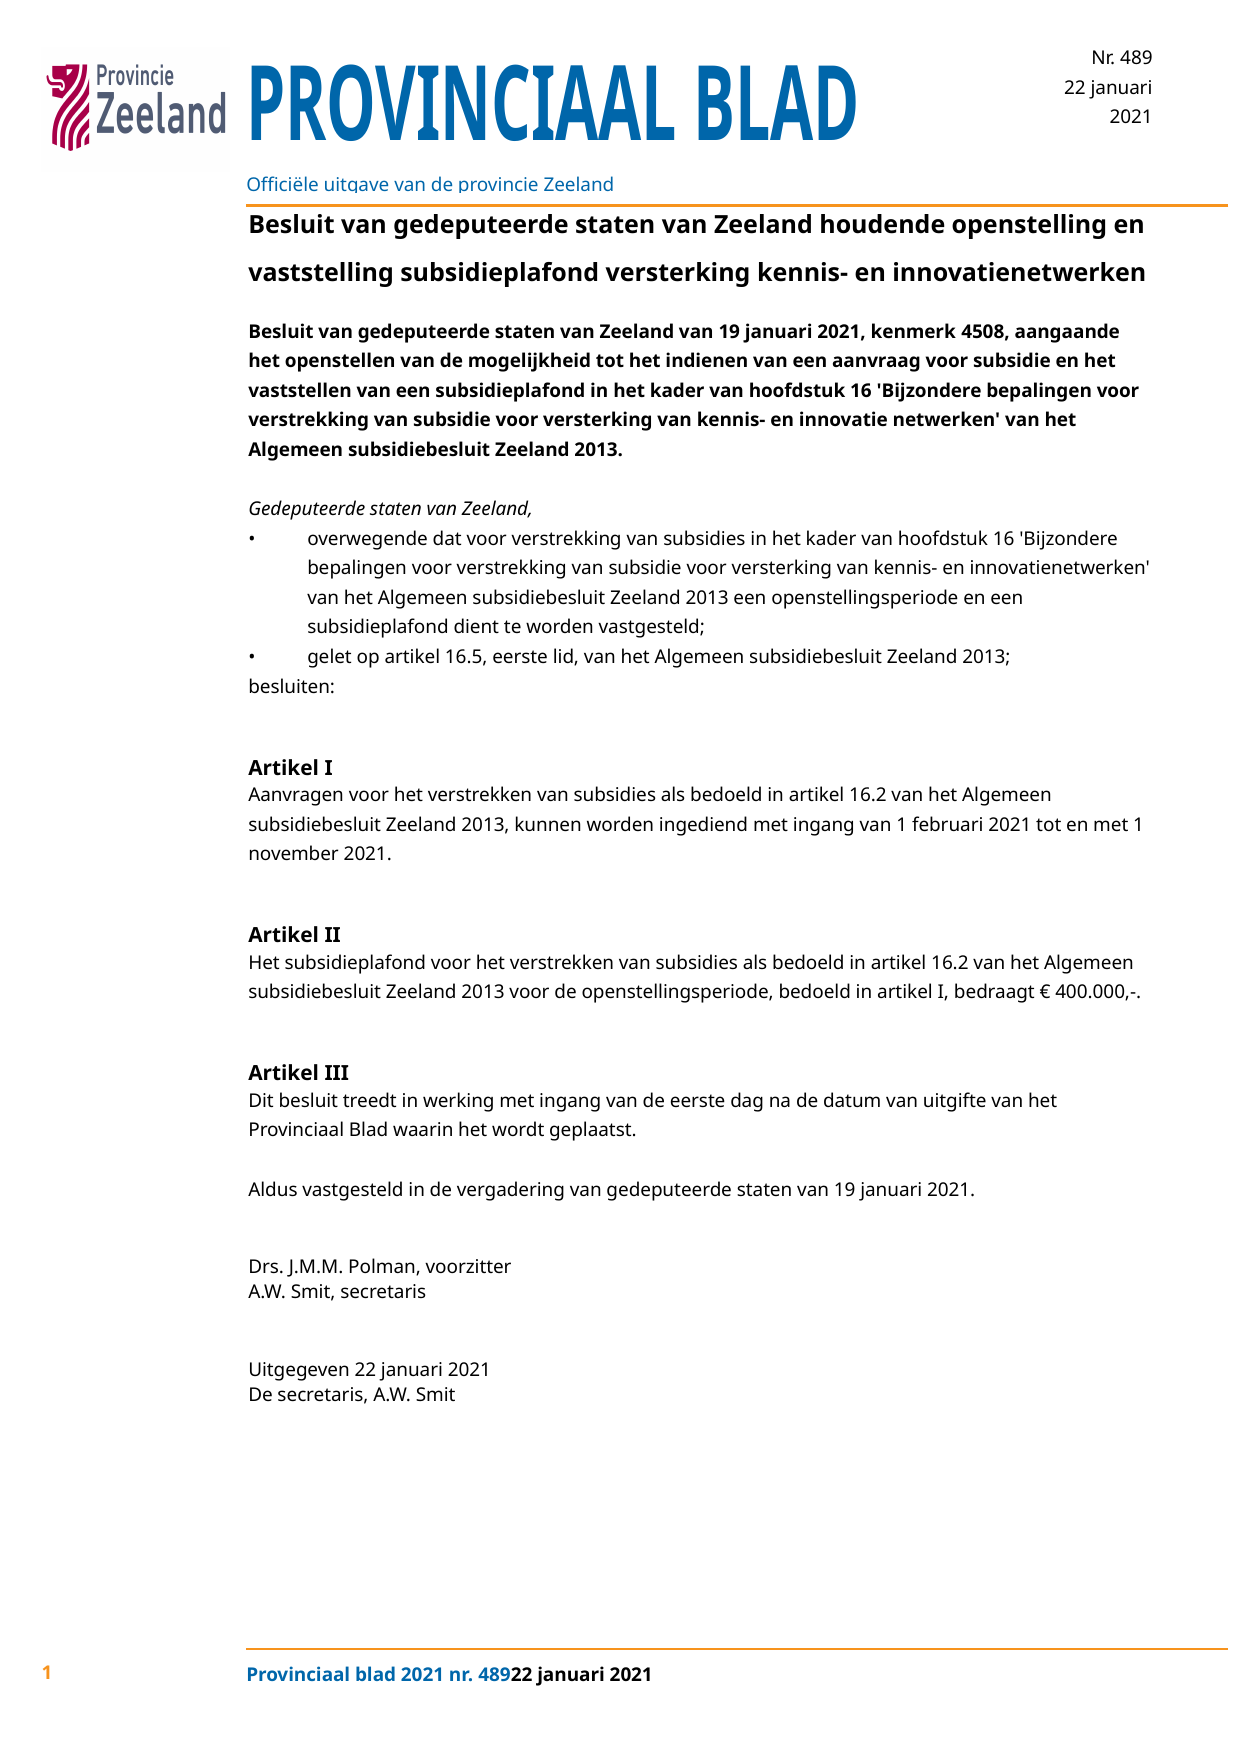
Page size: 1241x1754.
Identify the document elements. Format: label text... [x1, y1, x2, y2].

text Artikel I [248, 753, 1152, 781]
text A.W. Smit, secretaris [248, 1279, 1152, 1304]
text Artikel II [248, 921, 1152, 949]
text Besluit van gedeputeerde staten van Zeeland van 19 januari 2021, kenmerk 4508, aangaande het openstellen van de mogelijkheid tot het indienen van een aanvraag voor subsidie en het vaststellen van een subsidieplafond in het kader van hoofdstuk 16 'Bijzondere bepalingen voor verstrekking van subsidie voor versterking van kennis- en innovatie netwerken' van het Algemeen subsidiebesluit Zeeland 2013. [248, 318, 1152, 462]
text Artikel III [248, 1058, 1152, 1087]
list gelet op artikel 16.5, eerste lid, van het Algemeen subsidiebesluit Zeeland 2013; [248, 643, 1152, 669]
text Het subsidieplafond voor het verstrekken van subsidies als bedoeld in artikel 16.2 van het Algemeen subsidiebesluit Zeeland 2013 voor de openstellingsperiode, bedoeld in artikel I, bedraagt € 400.000,-. [248, 949, 1152, 1004]
list overwegende dat voor verstrekking van subsidies in het kader van hoofdstuk 16 'Bijzondere bepalingen voor verstrekking van subsidie voor versterking van kennis- en innovatienetwerken' van het Algemeen subsidiebesluit Zeeland 2013 een openstellingsperiode en een subsidieplafond dient te worden vastgesteld; [248, 525, 1152, 639]
text De secretaris, A.W. Smit [248, 1382, 1152, 1407]
text Aldus vastgesteld in de vergadering van gedeputeerde staten van 19 januari 2021. [248, 1176, 1152, 1201]
picture [41, 47, 231, 172]
text Dit besluit treedt in werking met ingang van de eerste dag na de datum van uitgifte van het Provinciaal Blad waarin het wordt geplaatst. [248, 1087, 1152, 1142]
text Uitgegeven 22 januari 2021 [248, 1356, 1152, 1382]
text Aanvragen voor het verstrekken van subsidies als bedoeld in artikel 16.2 van het Algemeen subsidiebesluit Zeeland 2013, kunnen worden ingediend met ingang van 1 februari 2021 tot en met 1 november 2021. [248, 781, 1152, 866]
text Drs. J.M.M. Polman, voorzitter [248, 1253, 1152, 1279]
text Besluit van gedeputeerde staten van Zeeland houdende openstelling en vaststelling subsidieplafond versterking kennis- en innovatienetwerken [248, 207, 1152, 288]
text Gedeputeerde staten van Zeeland, [248, 495, 1152, 521]
text besluiten: [248, 673, 1152, 699]
